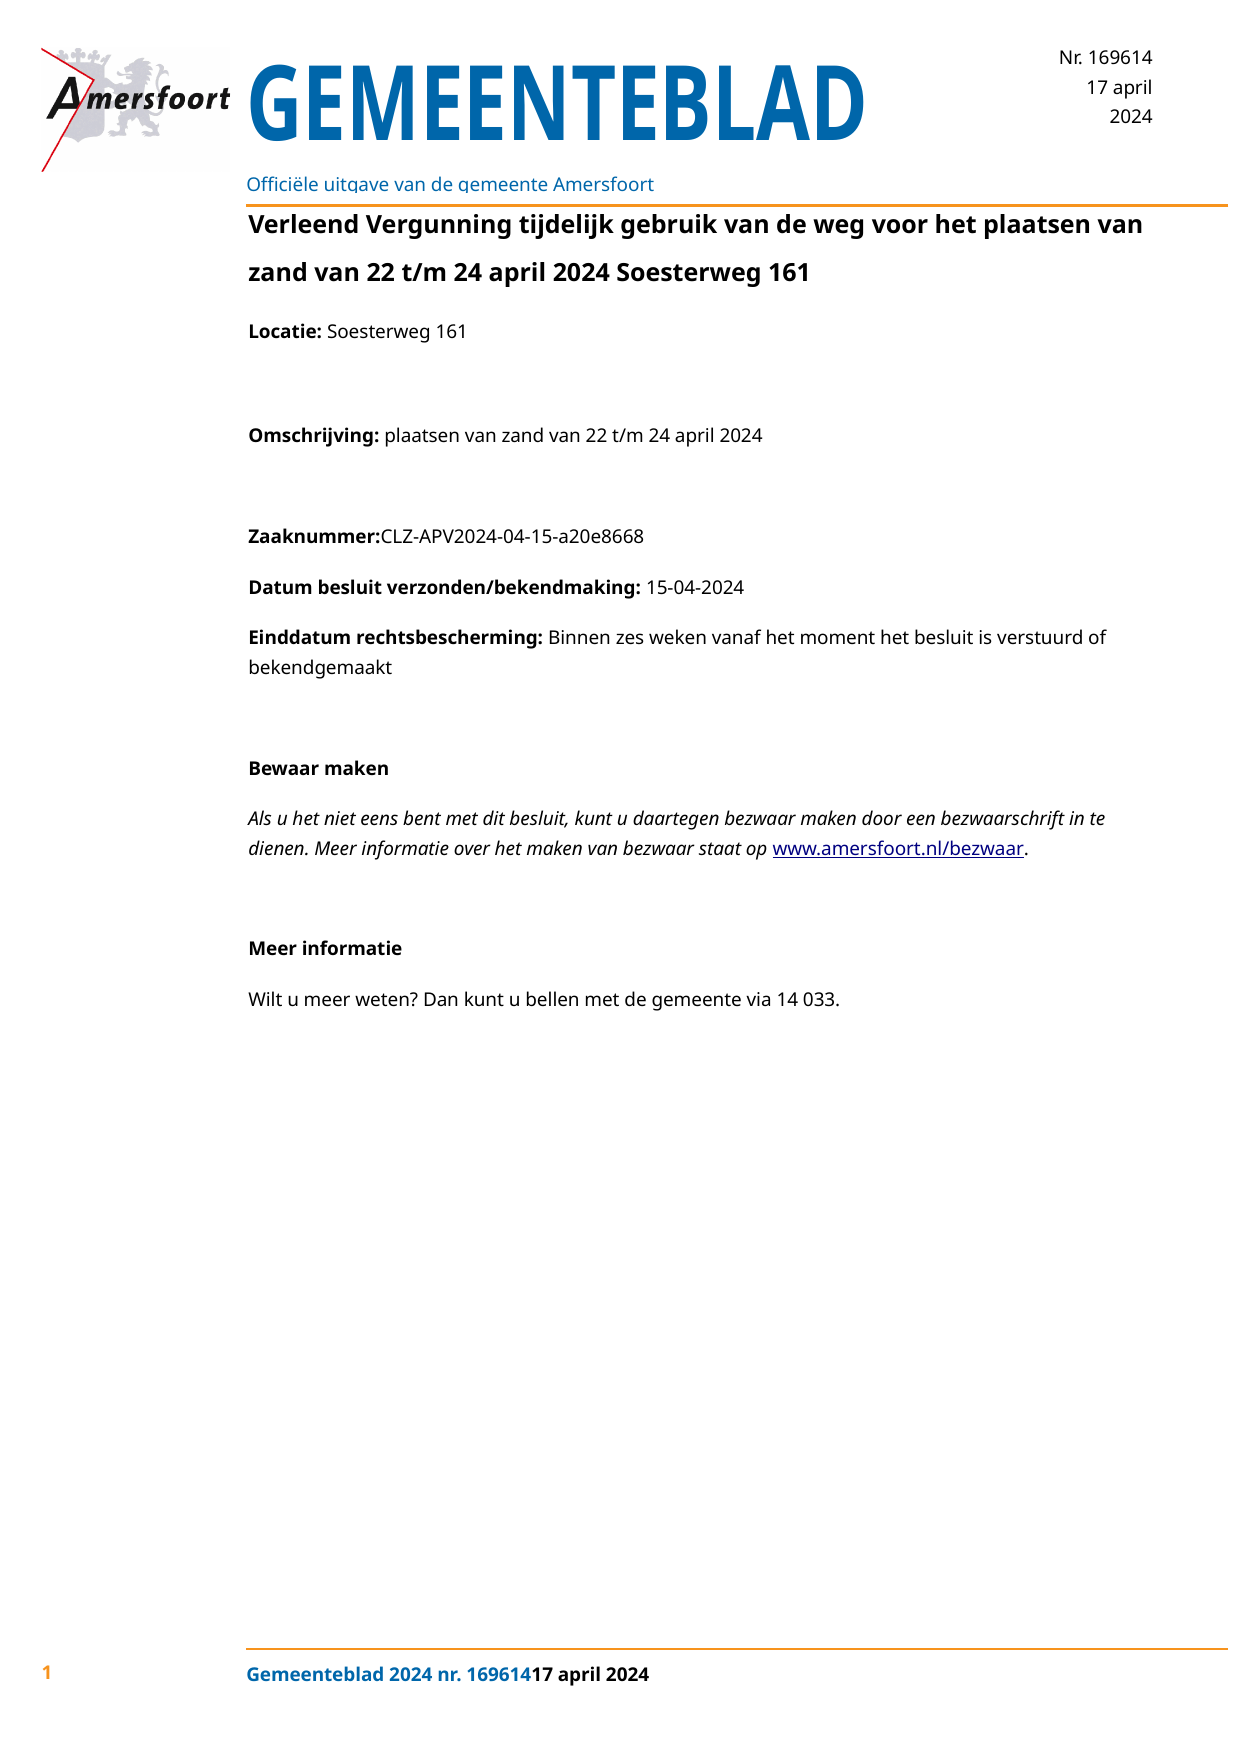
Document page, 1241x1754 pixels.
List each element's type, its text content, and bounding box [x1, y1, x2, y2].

text Verleend Vergunning tijdelijk gebruik van de weg voor het plaatsen van zand van 22 t/m 24 april 2024 Soesterweg 161 [248, 207, 1152, 288]
text Bewaar maken [248, 755, 1152, 781]
text Datum besluit verzonden/bekendmaking: 15-04-2024 [248, 574, 1152, 600]
text Wilt u meer weten? Dan kunt u bellen met de gemeente via 14 033. [248, 986, 1152, 1012]
text Locatie: Soesterweg 161 [248, 318, 1152, 344]
text Als u het niet eens bent met dit besluit, kunt u daartegen bezwaar maken door een bezwaarschrift in te dienen. Meer informatie over het maken van bezwaar staat op www.amersfoort.nl/bezwaar. [248, 805, 1152, 861]
picture [41, 47, 231, 172]
text ﻿Omschrijving: plaatsen van zand van 22 t/m 24 april 2024 [248, 419, 1152, 448]
text Einddatum rechtsbescherming: Binnen zes weken vanaf het moment het besluit is verstuurd of bekendgemaakt [248, 624, 1152, 680]
text Zaaknummer:CLZ-APV2024-04-15-a20e8668 [248, 523, 1152, 549]
text Meer informatie [248, 936, 1152, 961]
